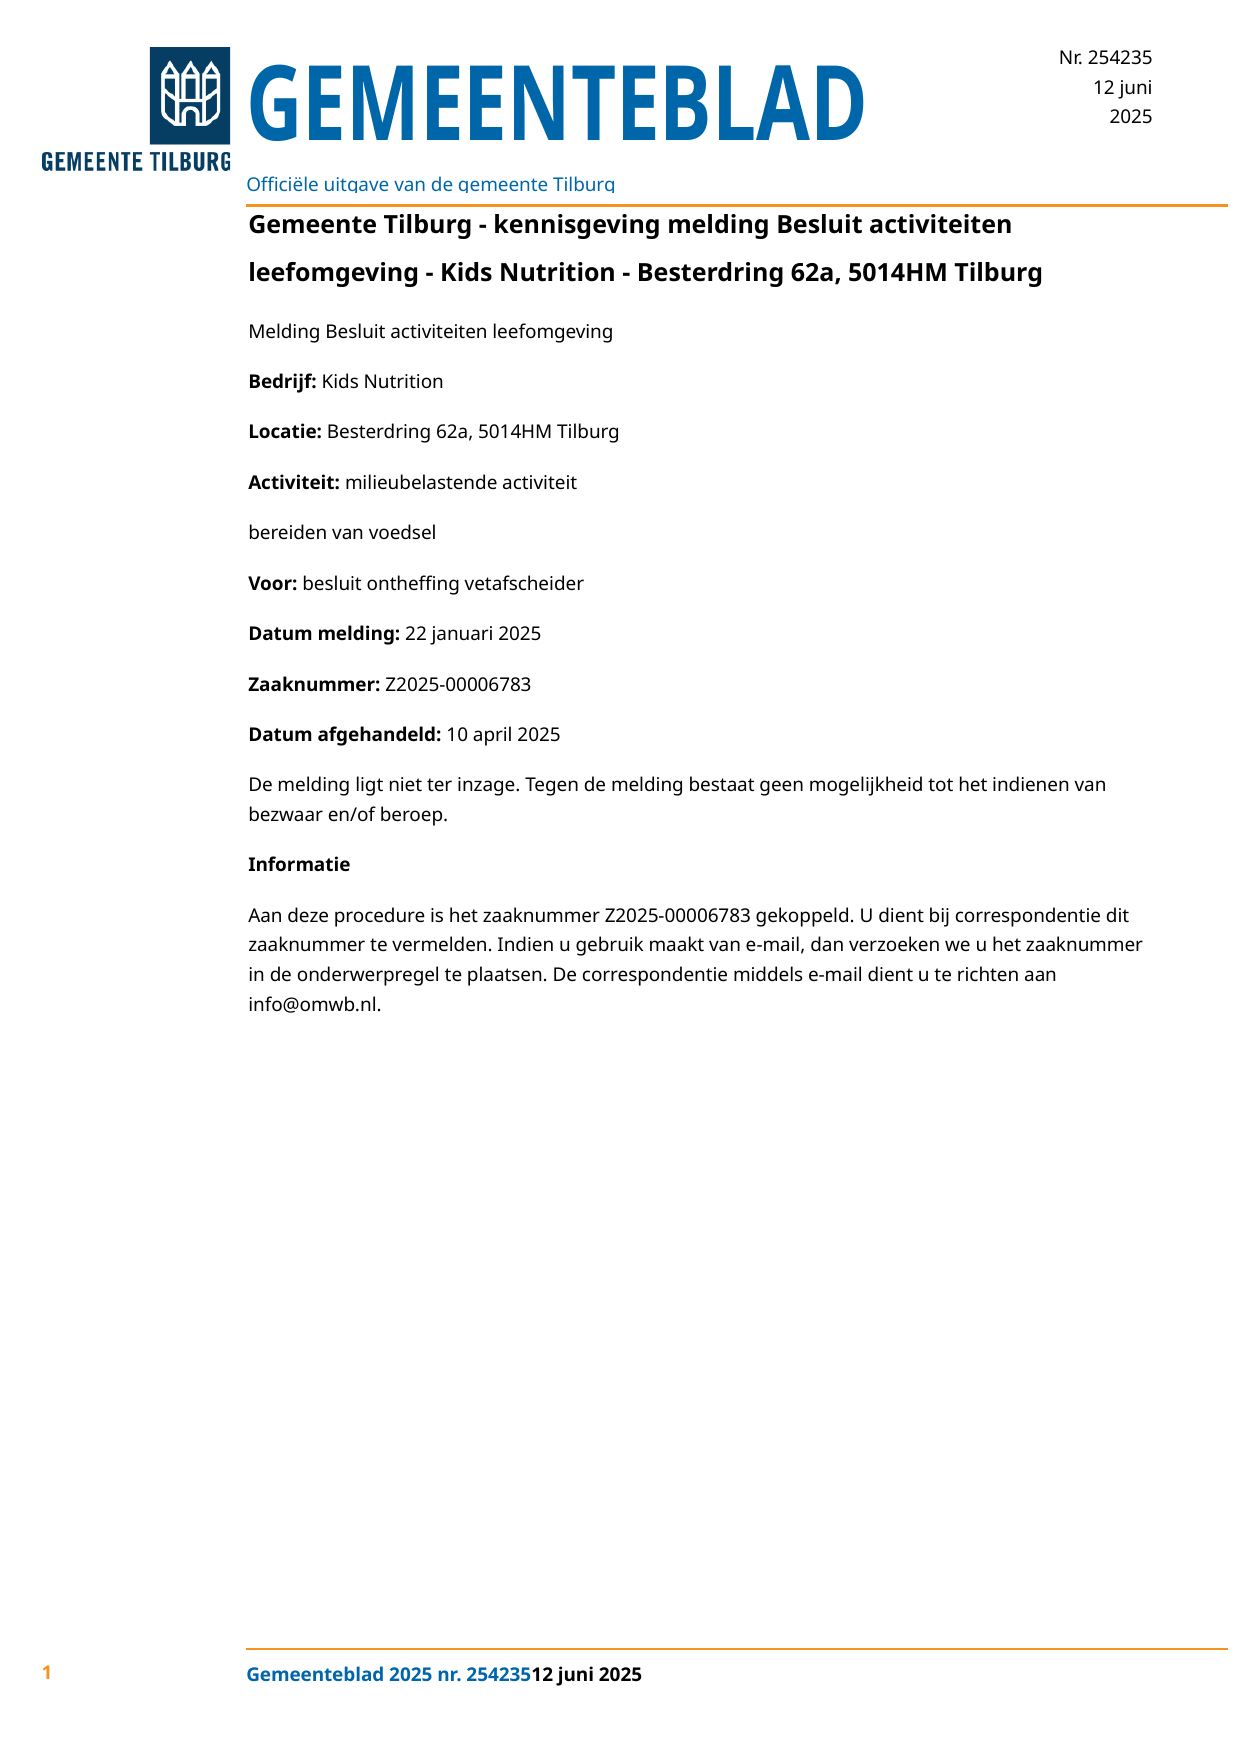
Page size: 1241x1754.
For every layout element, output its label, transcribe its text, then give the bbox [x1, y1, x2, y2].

text Locatie: Besterdring 62a, 5014HM Tilburg [248, 419, 1152, 444]
text Informatie [248, 852, 1152, 877]
text Activiteit: milieubelastende activiteit [248, 469, 1152, 495]
text De melding ligt niet ter inzage. Tegen de melding bestaat geen mogelijkheid tot het indienen van bezwaar en/of beroep. [248, 772, 1152, 827]
text bereiden van voedsel [248, 519, 1152, 545]
text Voor: besluit ontheffing vetafscheider [248, 570, 1152, 596]
text Aan deze procedure is het zaaknummer Z2025-00006783 gekoppeld. U dient bij correspondentie dit zaaknummer te vermelden. Indien u gebruik maakt van e-mail, dan verzoeken we u het zaaknummer in de onderwerpregel te plaatsen. De correspondentie middels e-mail dient u te richten aan info@omwb.nl. [248, 902, 1152, 1017]
text Datum afgehandeld: 10 april 2025 [248, 721, 1152, 747]
text Gemeente Tilburg - kennisgeving melding Besluit activiteiten leefomgeving - Kids Nutrition - Besterdring 62a, 5014HM Tilburg [248, 207, 1152, 288]
text Zaaknummer: Z2025-00006783 [248, 671, 1152, 697]
text Bedrijf: Kids Nutrition [248, 368, 1152, 394]
text Melding Besluit activiteiten leefomgeving [248, 318, 1152, 344]
picture [41, 47, 231, 172]
text Datum melding: 22 januari 2025 [248, 620, 1152, 646]
